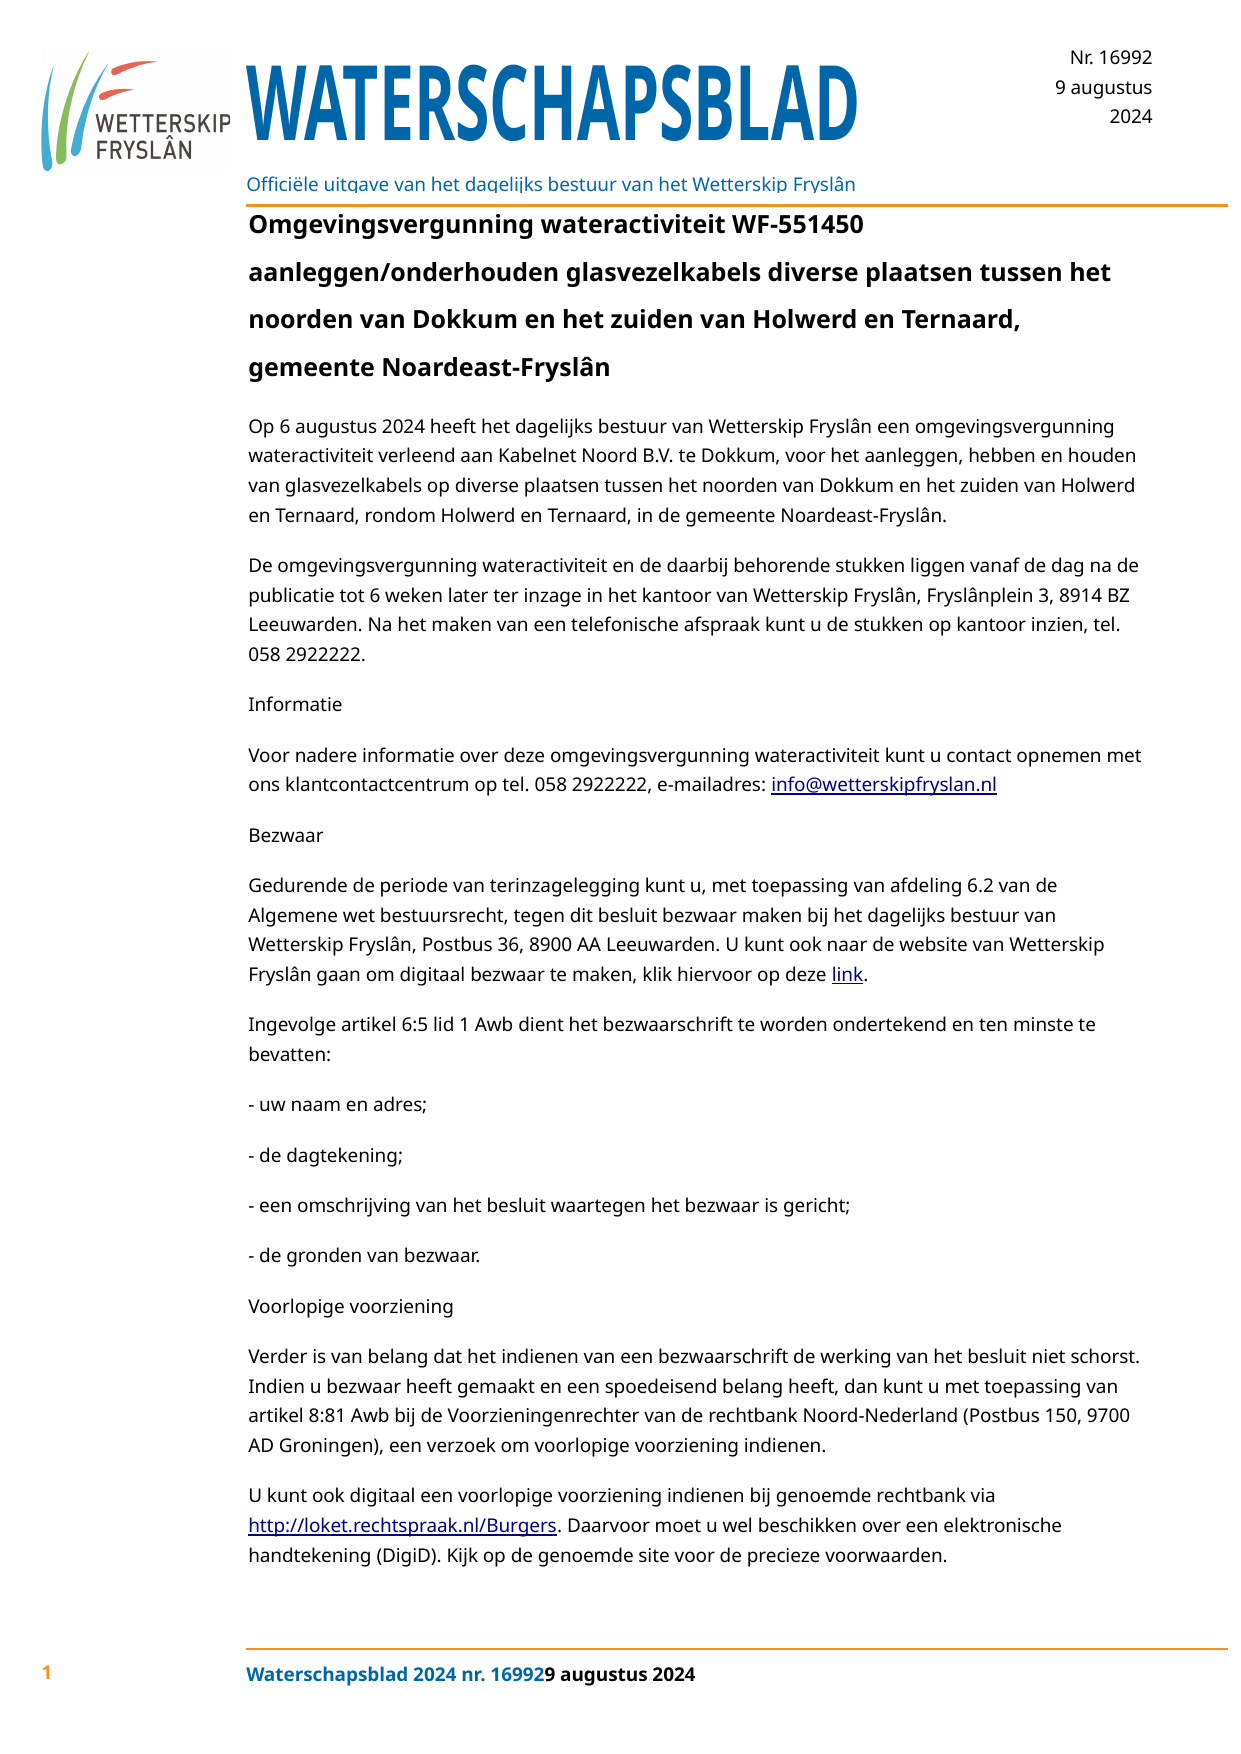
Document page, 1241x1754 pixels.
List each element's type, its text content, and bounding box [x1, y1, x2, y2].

text - de gronden van bezwaar. [248, 1243, 1152, 1268]
text Omgevingsvergunning wateractiviteit WF-551450 aanleggen/onderhouden glasvezelkabels diverse plaatsen tussen het noorden van Dokkum en het zuiden van Holwerd en Ternaard, gemeente Noardeast-Fryslân [248, 207, 1152, 384]
text - een omschrijving van het besluit waartegen het bezwaar is gericht; [248, 1192, 1152, 1218]
text Voorlopige voorziening [248, 1293, 1152, 1319]
text - de dagtekening; [248, 1142, 1152, 1168]
text De omgevingsvergunning wateractiviteit en de daarbij behorende stukken liggen vanaf de dag na de publicatie tot 6 weken later ter inzage in het kantoor van Wetterskip Fryslân, Fryslânplein 3, 8914 BZ Leeuwarden. Na het maken van een telefonische afspraak kunt u de stukken op kantoor inzien, tel. 058 2922222. [248, 552, 1152, 667]
text - uw naam en adres; [248, 1091, 1152, 1117]
text Voor nadere informatie over deze omgevingsvergunning wateractiviteit kunt u contact opnemen met ons klantcontactcentrum op tel. 058 2922222, e-mailadres: info@wetterskipfryslan.nl [248, 742, 1152, 797]
text Op 6 augustus 2024 heeft het dagelijks bestuur van Wetterskip Fryslân een omgevingsvergunning wateractiviteit verleend aan Kabelnet Noord B.V. te Dokkum, voor het aanleggen, hebben en houden van glasvezelkabels op diverse plaatsen tussen het noorden van Dokkum en het zuiden van Holwerd en Ternaard, rondom Holwerd en Ternaard, in de gemeente Noardeast-Fryslân. [248, 413, 1152, 528]
text Verder is van belang dat het indienen van een bezwaarschrift de werking van het besluit niet schorst. Indien u bezwaar heeft gemaakt en een spoedeisend belang heeft, dan kunt u met toepassing van artikel 8:81 Awb bij de Voorzieningenrechter van de rechtbank Noord-Nederland (Postbus 150, 9700 AD Groningen), een verzoek om voorlopige voorziening indienen. [248, 1343, 1152, 1458]
text Informatie [248, 691, 1152, 717]
picture [41, 47, 231, 172]
text Bezwaar [248, 822, 1152, 848]
text Ingevolge artikel 6:5 lid 1 Awb dient het bezwaarschrift te worden ondertekend en ten minste te bevatten: [248, 1011, 1152, 1067]
text U kunt ook digitaal een voorlopige voorziening indienen bij genoemde rechtbank via http://loket.rechtspraak.nl/Burgers. Daarvoor moet u wel beschikken over een elektronische handtekening (DigiD). Kijk op de genoemde site voor de precieze voorwaarden. [248, 1483, 1152, 1568]
text Gedurende de periode van terinzagelegging kunt u, met toepassing van afdeling 6.2 van de Algemene wet bestuursrecht, tegen dit besluit bezwaar maken bij het dagelijks bestuur van Wetterskip Fryslân, Postbus 36, 8900 AA Leeuwarden. U kunt ook naar de website van Wetterskip Fryslân gaan om digitaal bezwaar te maken, klik hiervoor op deze link. [248, 872, 1152, 987]
